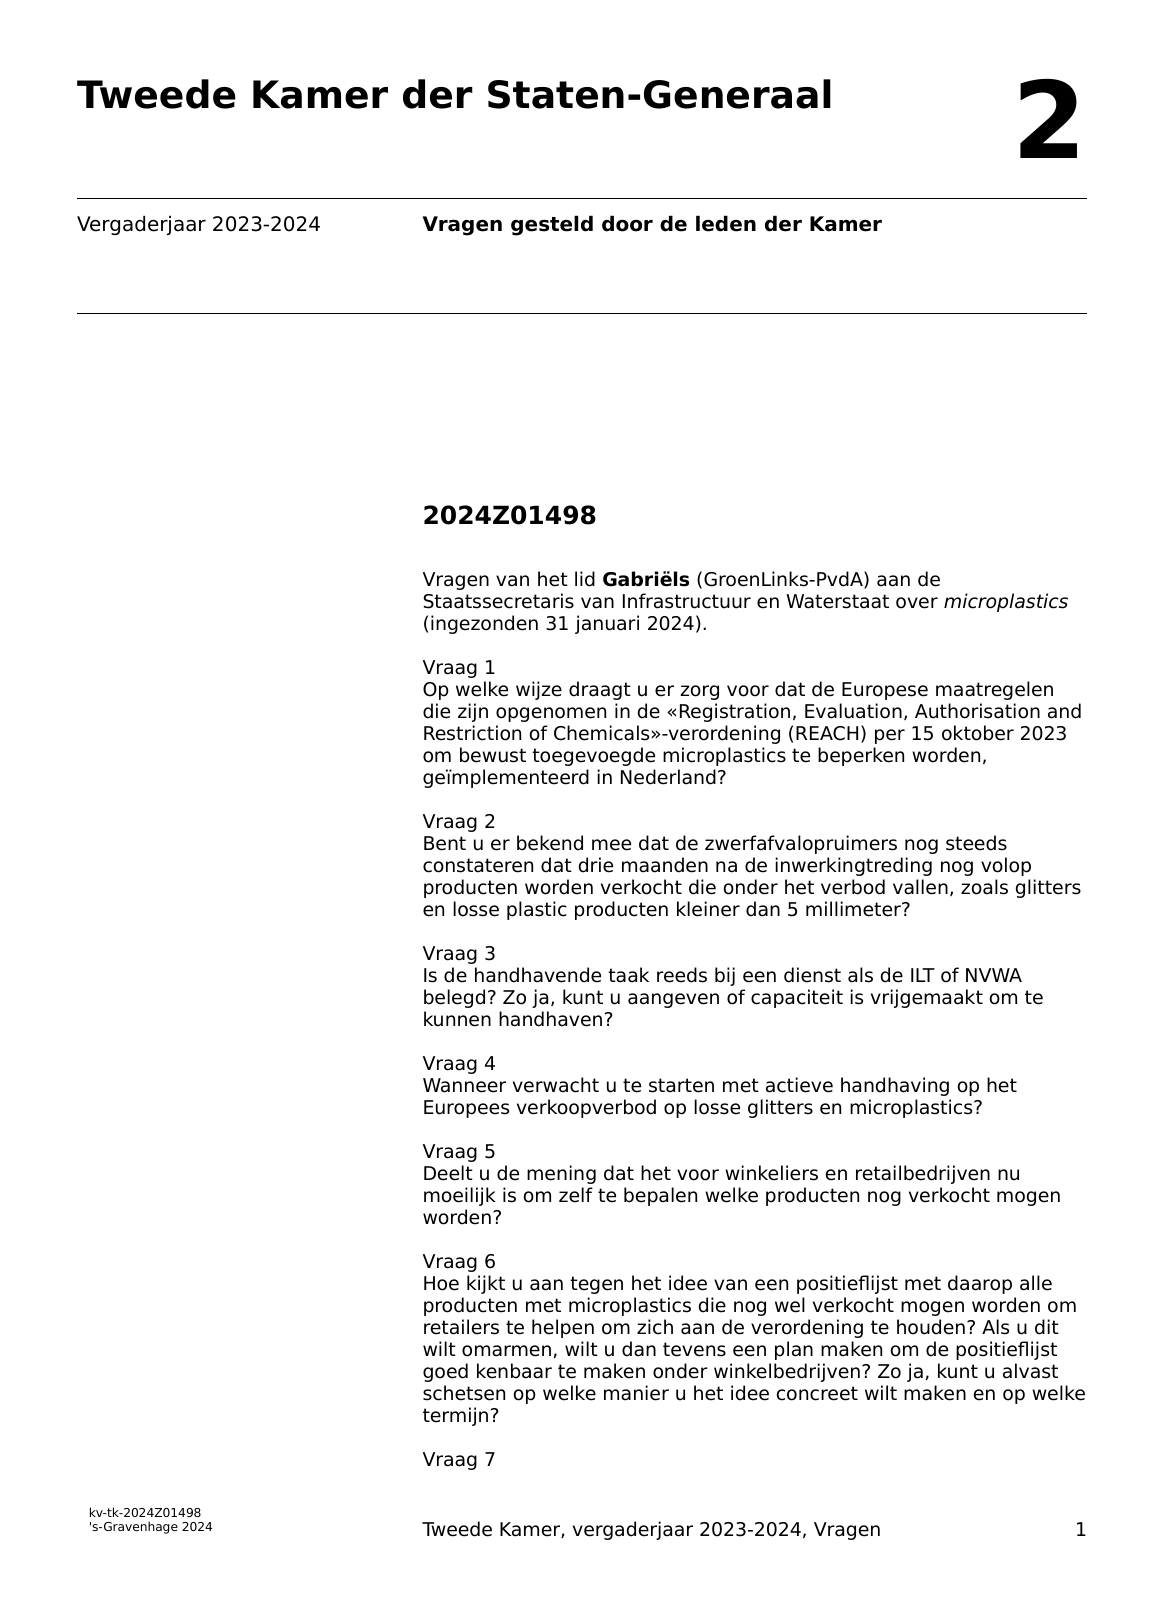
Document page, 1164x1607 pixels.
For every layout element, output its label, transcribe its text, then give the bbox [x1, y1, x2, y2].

text 2024Z01498 [422, 501, 1087, 531]
text Deelt u de mening dat het voor winkeliers en retailbedrijven nu moeilijk is om zelf te bepalen welke producten nog verkocht mogen worden? [422, 1163, 1087, 1229]
text Vraag 4 [422, 1053, 1087, 1075]
text Vragen van het lid Gabriëls (GroenLinks-PvdA) aan de Staatssecretaris van Infrastructuur en Waterstaat over microplastics (ingezonden 31 januari 2024). [422, 569, 1087, 635]
text Vraag 7 [422, 1449, 1087, 1471]
table_header Tweede Kamer der Staten-Generaal [77, 59, 886, 198]
text Vraag 2 [422, 811, 1087, 833]
text Vraag 1 [422, 657, 1087, 679]
text Bent u er bekend mee dat de zwerfafvalopruimers nog steeds constateren dat drie maanden na de inwerkingtreding nog volop producten worden verkocht die onder het verbod vallen, zoals glitters en losse plastic producten kleiner dan 5 millimeter? [422, 833, 1087, 921]
text 's-Gravenhage 2024 [88, 1520, 323, 1534]
text Is de handhavende taak reeds bij een dienst als de ILT of NVWA belegd? Zo ja, kunt u aangeven of capaciteit is vrijgemaakt om te kunnen handhaven? [422, 965, 1087, 1031]
text Vraag 6 [422, 1251, 1087, 1273]
table_header 2 [886, 59, 1087, 198]
text Vraag 3 [422, 943, 1087, 965]
text kv-tk-2024Z01498 [88, 1506, 323, 1520]
table_cell Vragen gesteld door de leden der Kamer [422, 199, 1087, 313]
text Op welke wijze draagt u er zorg voor dat de Europese maatregelen die zijn opgenomen in de «Registration, Evaluation, Authorisation and Restriction of Chemicals»-verordening (REACH) per 15 oktober 2023 om bewust toegevoegde microplastics te beperken worden, geïmplementeerd in Nederland? [422, 679, 1087, 789]
text Vraag 5 [422, 1141, 1087, 1163]
text Wanneer verwacht u te starten met actieve handhaving op het Europees verkoopverbod op losse glitters en microplastics? [422, 1075, 1087, 1119]
text Hoe kijkt u aan tegen het idee van een positieflijst met daarop alle producten met microplastics die nog wel verkocht mogen worden om retailers te helpen om zich aan de verordening te houden? Als u dit wilt omarmen, wilt u dan tevens een plan maken om de positieflijst goed kenbaar te maken onder winkelbedrijven? Zo ja, kunt u alvast schetsen op welke manier u het idee concreet wilt maken en op welke termijn? [422, 1273, 1087, 1427]
table_cell Vergaderjaar 2023-2024 [77, 199, 422, 313]
